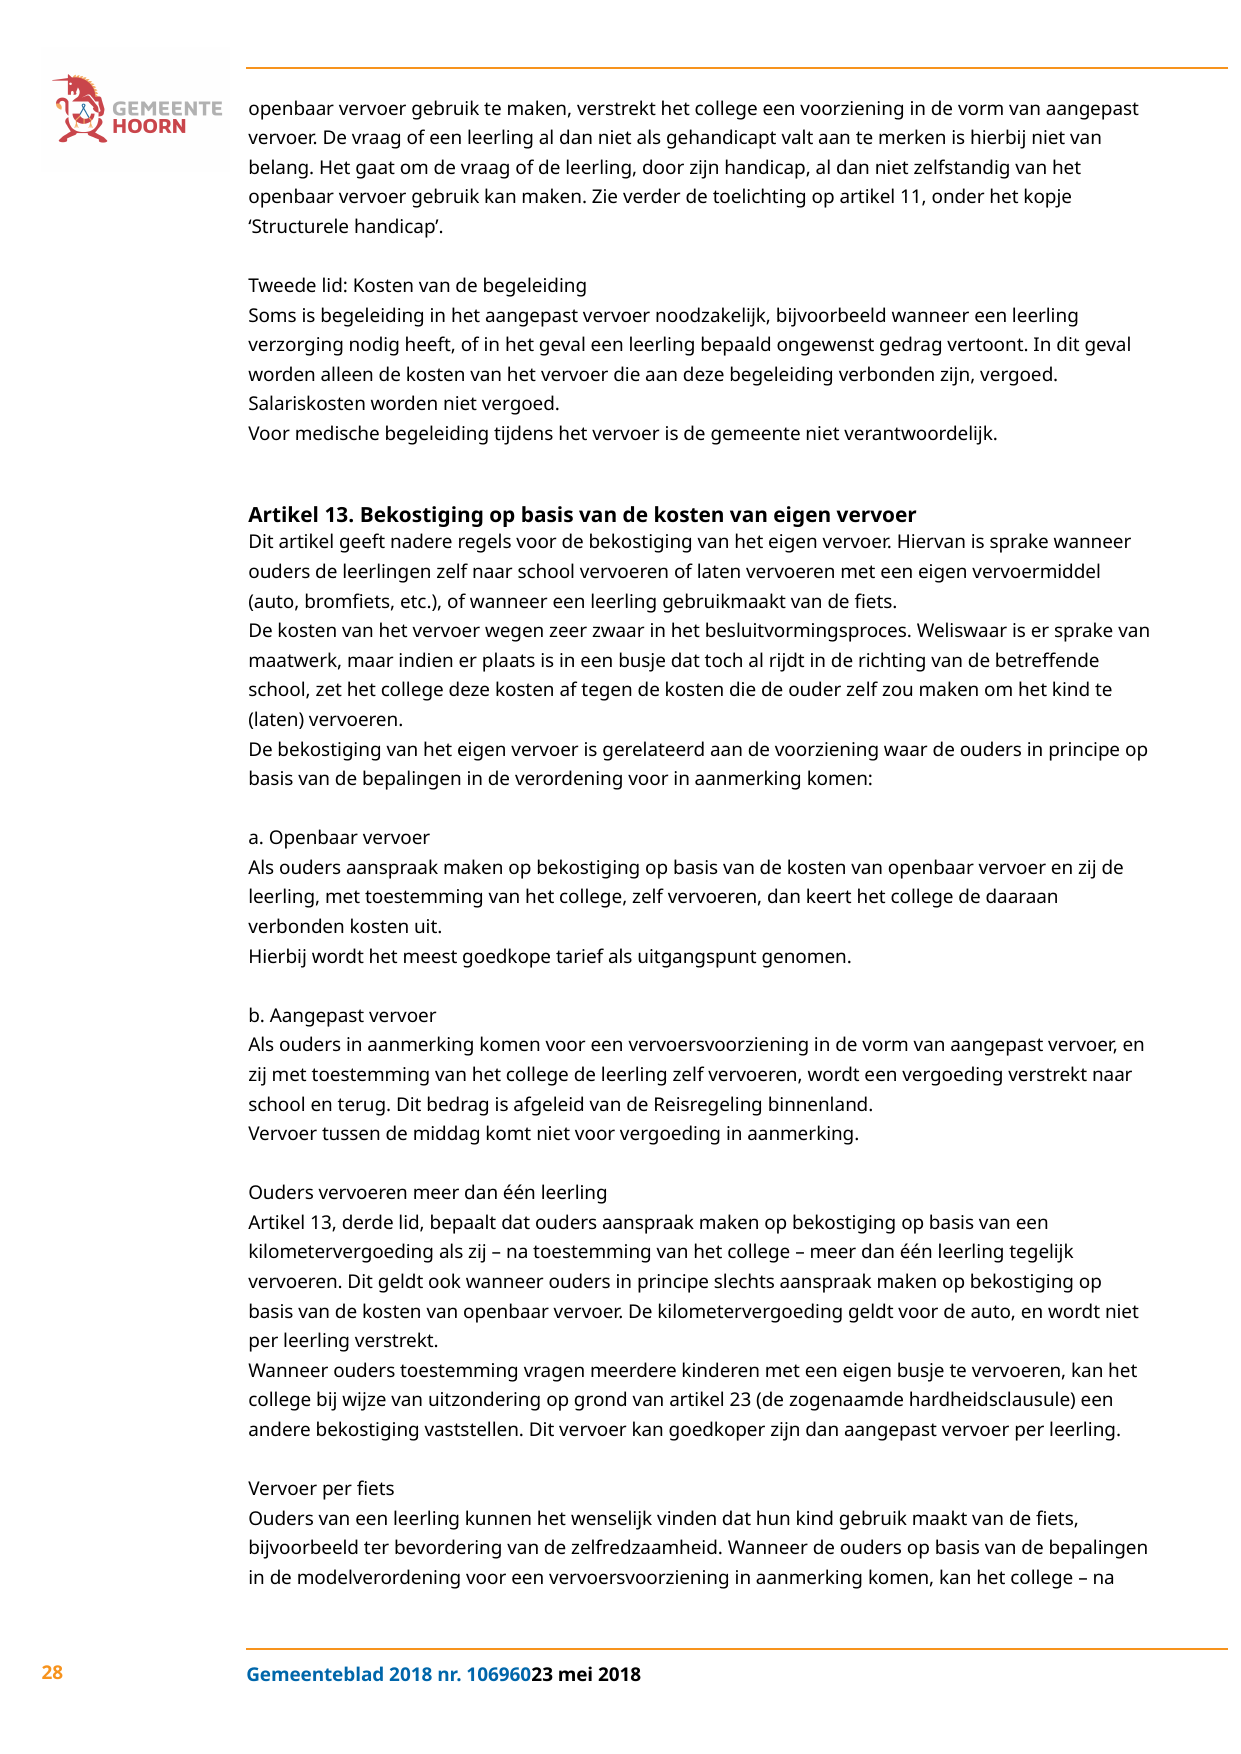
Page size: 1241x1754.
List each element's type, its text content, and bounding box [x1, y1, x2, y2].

text Wanneer ouders toestemming vragen meerdere kinderen met een eigen busje te vervoeren, kan het college bij wijze van uitzondering op grond van artikel 23 (de zogenaamde hardheidsclausule) een andere bekostiging vaststellen. Dit vervoer kan goedkoper zijn dan aangepast vervoer per leerling. [248, 1357, 1152, 1442]
text Artikel 13. Bekostiging op basis van de kosten van eigen vervoer [248, 500, 1152, 529]
text Voor medische begeleiding tijdens het vervoer is de gemeente niet verantwoordelijk. [248, 420, 1152, 446]
text Als ouders aanspraak maken op bekostiging op basis van de kosten van openbaar vervoer en zij de leerling, met toestemming van het college, zelf vervoeren, dan keert het college de daaraan verbonden kosten uit. [248, 854, 1152, 939]
text b. Aangepast vervoer [248, 1002, 1152, 1028]
text a. Openbaar vervoer [248, 824, 1152, 850]
text Hierbij wordt het meest goedkope tarief als uitgangspunt genomen. [248, 943, 1152, 968]
picture [41, 47, 231, 172]
text Vervoer tussen de middag komt niet voor vergoeding in aanmerking. [248, 1120, 1152, 1146]
text Als ouders in aanmerking komen voor een vervoersvoorziening in de vorm van aangepast vervoer, en zij met toestemming van het college de leerling zelf vervoeren, wordt een vergoeding verstrekt naar school en terug. Dit bedrag is afgeleid van de Reisregeling binnenland. [248, 1032, 1152, 1116]
text Artikel 13, derde lid, bepaalt dat ouders aanspraak maken op bekostiging op basis van een kilometervergoeding als zij – na toestemming van het college – meer dan één leerling tegelijk vervoeren. Dit geldt ook wanneer ouders in principe slechts aanspraak maken op bekostiging op basis van de kosten van openbaar vervoer. De kilometervergoeding geldt voor de auto, en wordt niet per leerling verstrekt. [248, 1209, 1152, 1353]
text Ouders van een leerling kunnen het wenselijk vinden dat hun kind gebruik maakt van de fiets, bijvoorbeeld ter bevordering van de zelfredzaamheid. Wanneer de ouders op basis van de bepalingen in de modelverordening voor een vervoersvoorziening in aanmerking komen, kan het college – na [248, 1505, 1152, 1590]
text De kosten van het vervoer wegen zeer zwaar in het besluitvormingsproces. Weliswaar is er sprake van maatwerk, maar indien er plaats is in een busje dat toch al rijdt in de richting van de betreffende school, zet het college deze kosten af tegen de kosten die de ouder zelf zou maken om het kind te (laten) vervoeren. [248, 617, 1152, 732]
text openbaar vervoer gebruik te maken, verstrekt het college een voorziening in de vorm van aangepast vervoer. De vraag of een leerling al dan niet als gehandicapt valt aan te merken is hierbij niet van belang. Het gaat om de vraag of de leerling, door zijn handicap, al dan niet zelfstandig van het openbaar vervoer gebruik kan maken. Zie verder de toelichting op artikel 11, onder het kopje ‘Structurele handicap’. [248, 95, 1152, 239]
text Tweede lid: Kosten van de begeleiding [248, 272, 1152, 298]
text Ouders vervoeren meer dan één leerling [248, 1179, 1152, 1205]
text Vervoer per fiets [248, 1475, 1152, 1501]
text Soms is begeleiding in het aangepast vervoer noodzakelijk, bijvoorbeeld wanneer een leerling verzorging nodig heeft, of in het geval een leerling bepaald ongewenst gedrag vertoont. In dit geval worden alleen de kosten van het vervoer die aan deze begeleiding verbonden zijn, vergoed. Salariskosten worden niet vergoed. [248, 302, 1152, 416]
text De bekostiging van het eigen vervoer is gerelateerd aan de voorziening waar de ouders in principe op basis van de bepalingen in de verordening voor in aanmerking komen: [248, 736, 1152, 791]
text Dit artikel geeft nadere regels voor de bekostiging van het eigen vervoer. Hiervan is sprake wanneer ouders de leerlingen zelf naar school vervoeren of laten vervoeren met een eigen vervoermiddel (auto, bromfiets, etc.), of wanneer een leerling gebruikmaakt van de fiets. [248, 529, 1152, 613]
